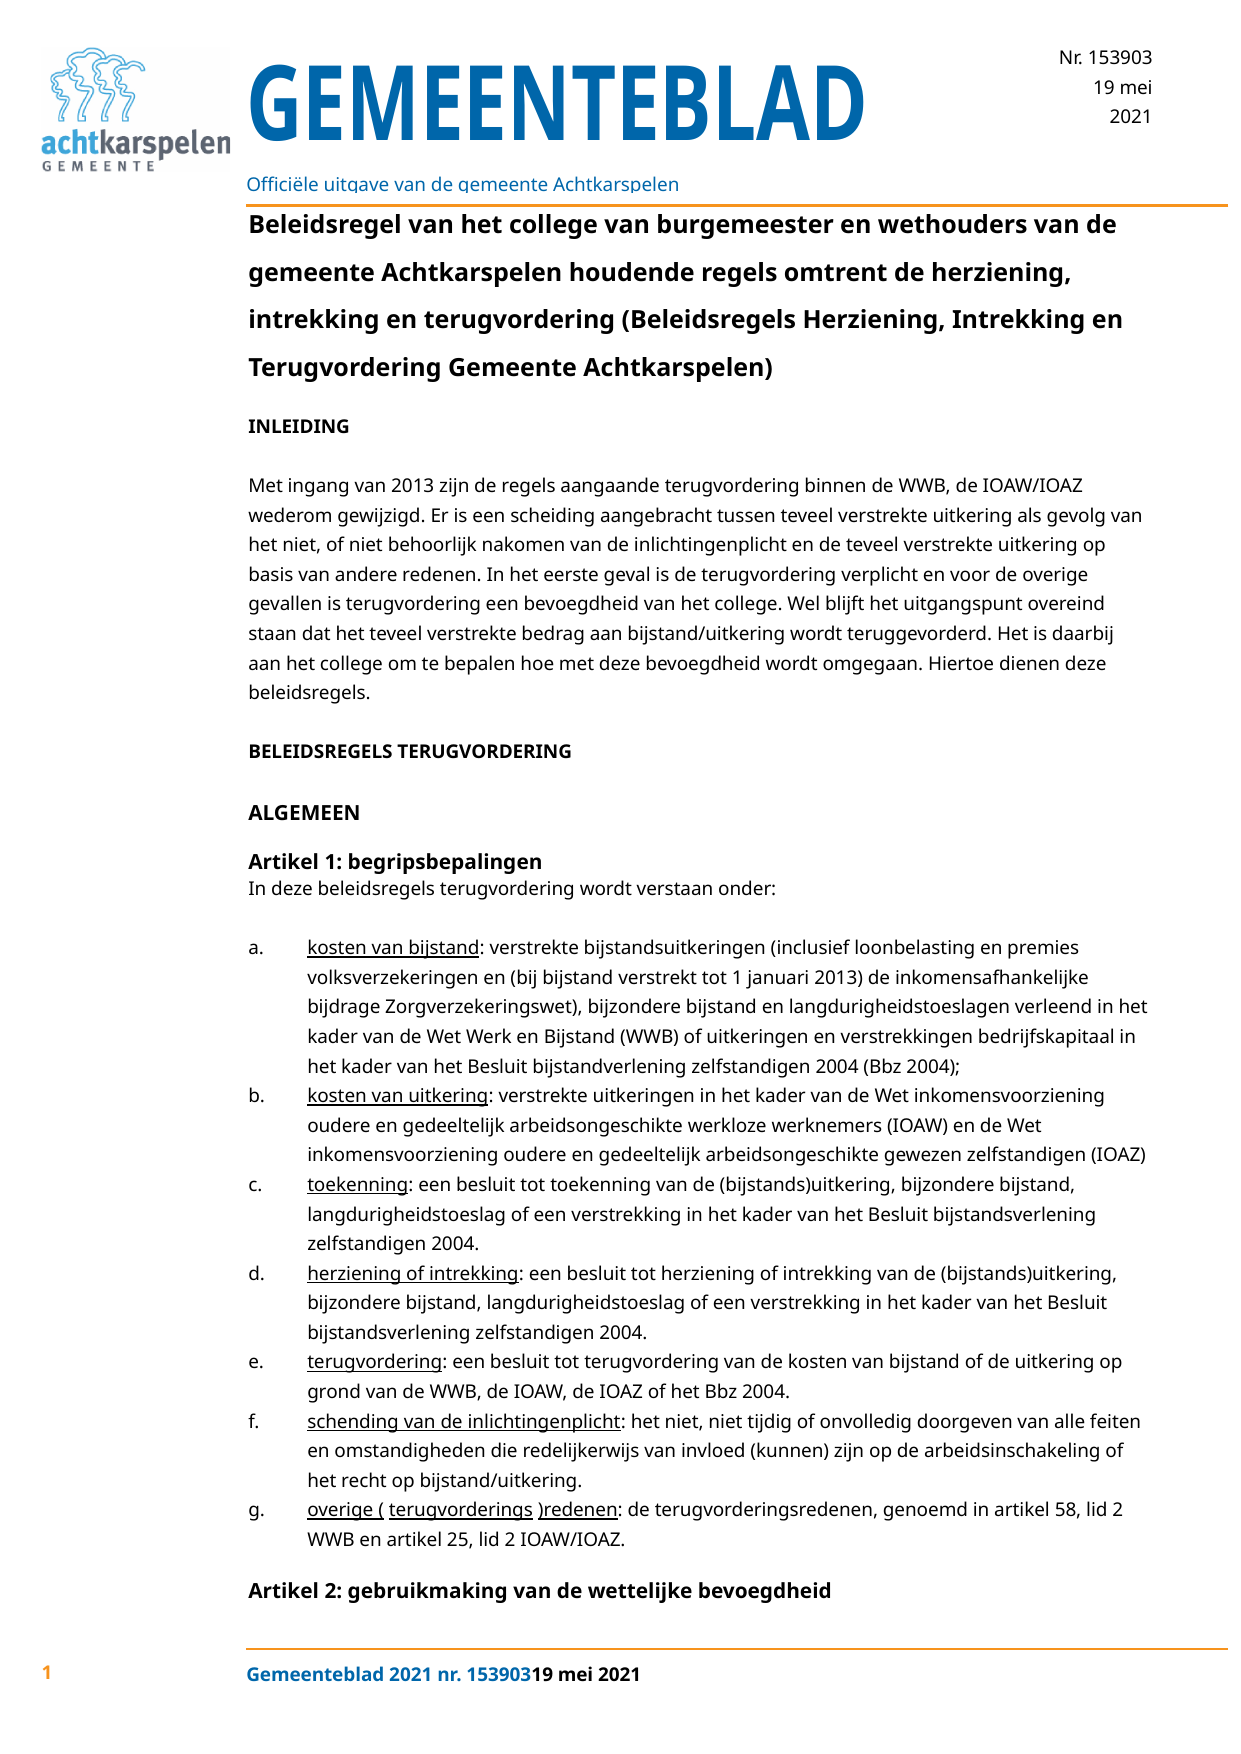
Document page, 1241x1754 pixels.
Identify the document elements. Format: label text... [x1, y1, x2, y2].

list toekenning: een besluit tot toekenning van de (bijstands)uitkering, bijzondere bijstand, langdurigheidstoeslag of een verstrekking in het kader van het Besluit bijstandsverlening zelfstandigen 2004. [248, 1171, 1152, 1256]
picture [41, 47, 231, 172]
text Met ingang van 2013 zijn de regels aangaande terugvordering binnen de WWB, de IOAW/IOAZ wederom gewijzigd. Er is een scheiding aangebracht tussen teveel verstrekte uitkering als gevolg van het niet, of niet behoorlijk nakomen van de inlichtingenplicht en de teveel verstrekte uitkering op basis van andere redenen. In het eerste geval is de terugvordering verplicht en voor de overige gevallen is terugvordering een bevoegdheid van het college. Wel blijft het uitgangspunt overeind staan dat het teveel verstrekte bedrag aan bijstand/uitkering wordt teruggevorderd. Het is daarbij aan het college om te bepalen hoe met deze bevoegdheid wordt omgegaan. Hiertoe dienen deze beleidsregels. [248, 472, 1152, 705]
list schending van de inlichtingenplicht: het niet, niet tijdig of onvolledig doorgeven van alle feiten en omstandigheden die redelijkerwijs van invloed (kunnen) zijn op de arbeidsinschakeling of het recht op bijstand/uitkering. [248, 1408, 1152, 1493]
list kosten van bijstand: verstrekte bijstandsuitkeringen (inclusief loonbelasting en premies volksverzekeringen en (bij bijstand verstrekt tot 1 januari 2013) de inkomensafhankelijke bijdrage Zorgverzekeringswet), bijzondere bijstand en langdurigheidstoeslagen verleend in het kader van de Wet Werk en Bijstand (WWB) of uitkeringen en verstrekkingen bedrijfskapitaal in het kader van het Besluit bijstandverlening zelfstandigen 2004 (Bbz 2004); [248, 934, 1152, 1079]
list kosten van uitkering: verstrekte uitkeringen in het kader van de Wet inkomensvoorziening oudere en gedeeltelijk arbeidsongeschikte werkloze werknemers (IOAW) en de Wet inkomensvoorziening oudere en gedeeltelijk arbeidsongeschikte gewezen zelfstandigen (IOAZ) [248, 1082, 1152, 1167]
text Artikel 1: begripsbepalingen [248, 847, 1152, 875]
list herziening of intrekking: een besluit tot herziening of intrekking van de (bijstands)uitkering, bijzondere bijstand, langdurigheidstoeslag of een verstrekking in het kader van het Besluit bijstandsverlening zelfstandigen 2004. [248, 1260, 1152, 1345]
text Beleidsregel van het college van burgemeester en wethouders van de gemeente Achtkarspelen houdende regels omtrent de herziening, intrekking en terugvordering (Beleidsregels Herziening, Intrekking en Terugvordering Gemeente Achtkarspelen) [248, 207, 1152, 384]
text BELEIDSREGELS TERUGVORDERING [248, 738, 1152, 764]
list terugvordering: een besluit tot terugvordering van de kosten van bijstand of de uitkering op grond van de WWB, de IOAW, de IOAZ of het Bbz 2004. [248, 1349, 1152, 1404]
text In deze beleidsregels terugvordering wordt verstaan onder: [248, 875, 1152, 901]
text INLEIDING [248, 413, 1152, 439]
text Artikel 2: gebruikmaking van de wettelijke bevoegdheid [248, 1577, 1152, 1605]
text ALGEMEEN [248, 798, 1152, 826]
list overige ( terugvorderings )redenen: de terugvorderingsredenen, genoemd in artikel 58, lid 2 WWB en artikel 25, lid 2 IOAW/IOAZ. [248, 1497, 1152, 1552]
